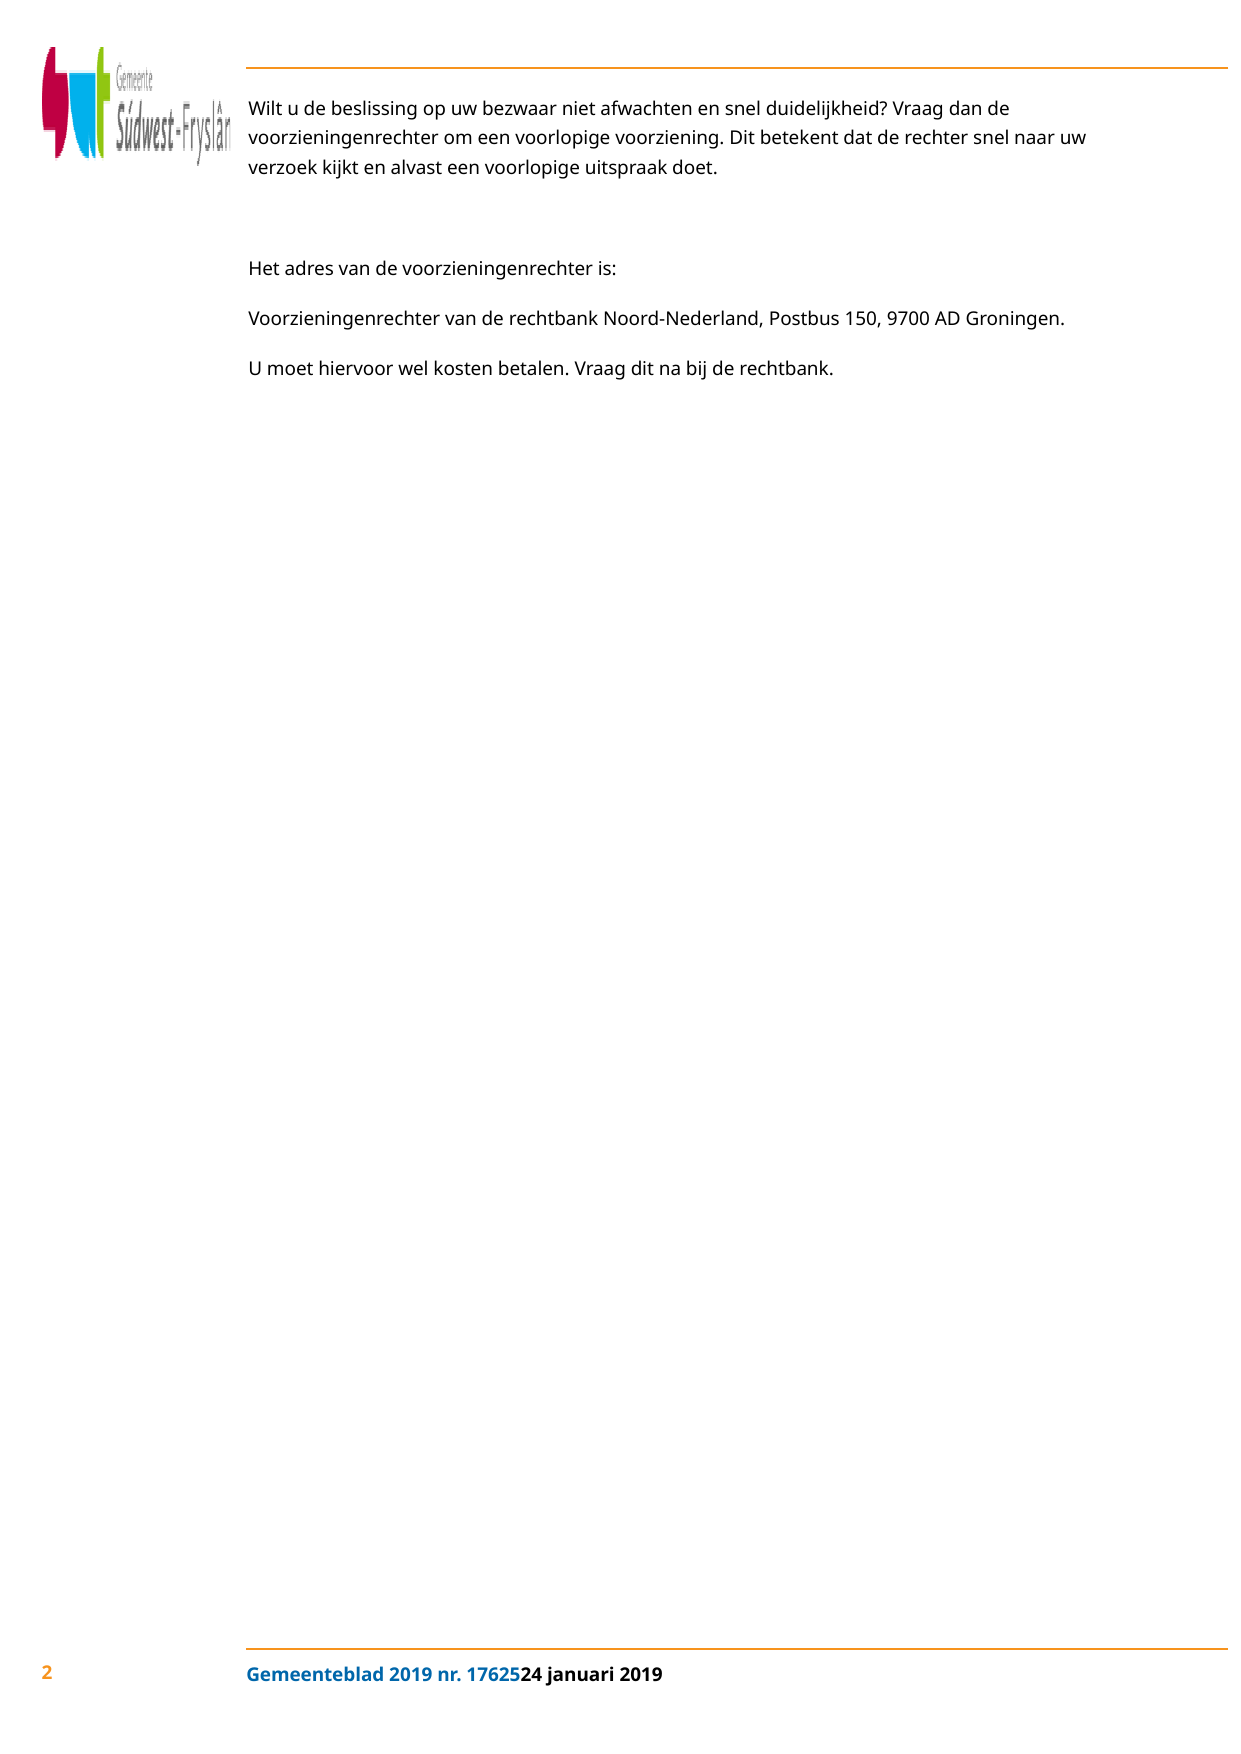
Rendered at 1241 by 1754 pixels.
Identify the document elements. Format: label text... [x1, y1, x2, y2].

picture [41, 47, 231, 172]
text U moet hiervoor wel kosten betalen. Vraag dit na bij de rechtbank. [248, 356, 1152, 381]
text Het adres van de voorzieningenrechter is: [248, 255, 1152, 281]
text Voorzieningenrechter van de rechtbank Noord-Nederland, Postbus 150, 9700 AD Groningen. [248, 305, 1152, 331]
text Wilt u de beslissing op uw bezwaar niet afwachten en snel duidelijkheid? Vraag dan de voorzieningenrechter om een voorlopige voorziening. Dit betekent dat de rechter snel naar uw verzoek kijkt en alvast een voorlopige uitspraak doet. [248, 95, 1152, 180]
